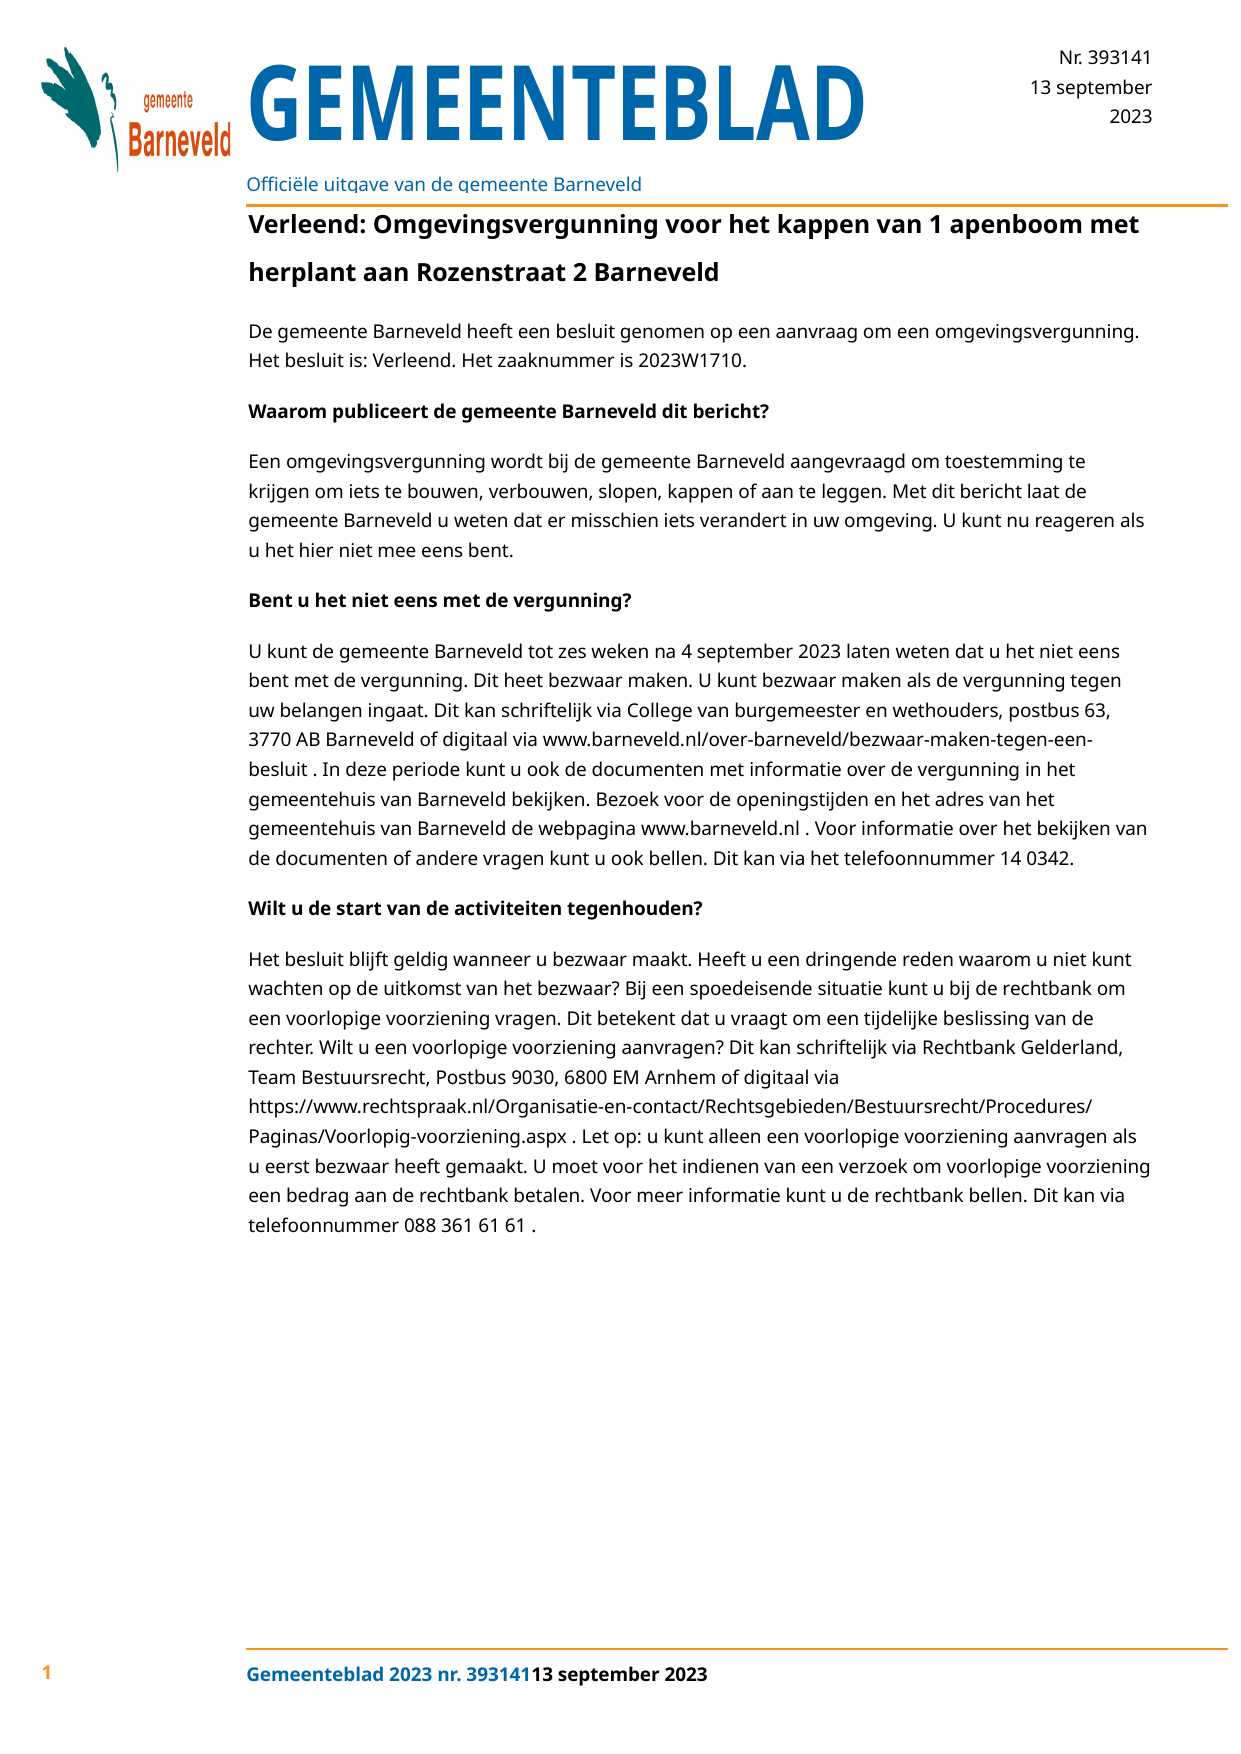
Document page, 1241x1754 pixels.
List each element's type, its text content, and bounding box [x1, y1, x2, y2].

text De gemeente Barneveld heeft een besluit genomen op een aanvraag om een omgevingsvergunning. Het besluit is: Verleend. Het zaaknummer is 2023W1710. [248, 318, 1152, 373]
text Een omgevingsvergunning wordt bij de gemeente Barneveld aangevraagd om toestemming te krijgen om iets te bouwen, verbouwen, slopen, kappen of aan te leggen. Met dit bericht laat de gemeente Barneveld u weten dat er misschien iets verandert in uw omgeving. U kunt nu reageren als u het hier niet mee eens bent. [248, 448, 1152, 563]
text Verleend: Omgevingsvergunning voor het kappen van 1 apenboom met herplant aan Rozenstraat 2 Barneveld [248, 207, 1152, 288]
text Wilt u de start van de activiteiten tegenhouden? [248, 895, 1152, 921]
text Waarom publiceert de gemeente Barneveld dit bericht? [248, 398, 1152, 424]
picture [41, 47, 231, 172]
text Bent u het niet eens met de vergunning? [248, 587, 1152, 613]
text U kunt de gemeente Barneveld tot zes weken na 4 september 2023 laten weten dat u het niet eens bent met de vergunning. Dit heet bezwaar maken. U kunt bezwaar maken als de vergunning tegen uw belangen ingaat. Dit kan schriftelijk via College van burgemeester en wethouders, postbus 63, 3770 AB Barneveld of digitaal via www.barneveld.nl/over-barneveld/bezwaar-maken-tegen-een-besluit . In deze periode kunt u ook de documenten met informatie over de vergunning in het gemeentehuis van Barneveld bekijken. Bezoek voor de openingstijden en het adres van het gemeentehuis van Barneveld de webpagina www.barneveld.nl . Voor informatie over het bekijken van de documenten of andere vragen kunt u ook bellen. Dit kan via het telefoonnummer 14 0342. [248, 638, 1152, 871]
text Het besluit blijft geldig wanneer u bezwaar maakt. Heeft u een dringende reden waarom u niet kunt wachten op de uitkomst van het bezwaar? Bij een spoedeisende situatie kunt u bij de rechtbank om een voorlopige voorziening vragen. Dit betekent dat u vraagt om een tijdelijke beslissing van de rechter. Wilt u een voorlopige voorziening aanvragen? Dit kan schriftelijk via Rechtbank Gelderland, Team Bestuursrecht, Postbus 9030, 6800 EM Arnhem of digitaal via https://www.rechtspraak.nl/Organisatie-en-contact/Rechtsgebieden/Bestuursrecht/Procedures/Paginas/Voorlopig-voorziening.aspx . Let op: u kunt alleen een voorlopige voorziening aanvragen als u eerst bezwaar heeft gemaakt. U moet voor het indienen van een verzoek om voorlopige voorziening een bedrag aan de rechtbank betalen. Voor meer informatie kunt u de rechtbank bellen. Dit kan via telefoonnummer 088 361 61 61 . [248, 946, 1152, 1238]
